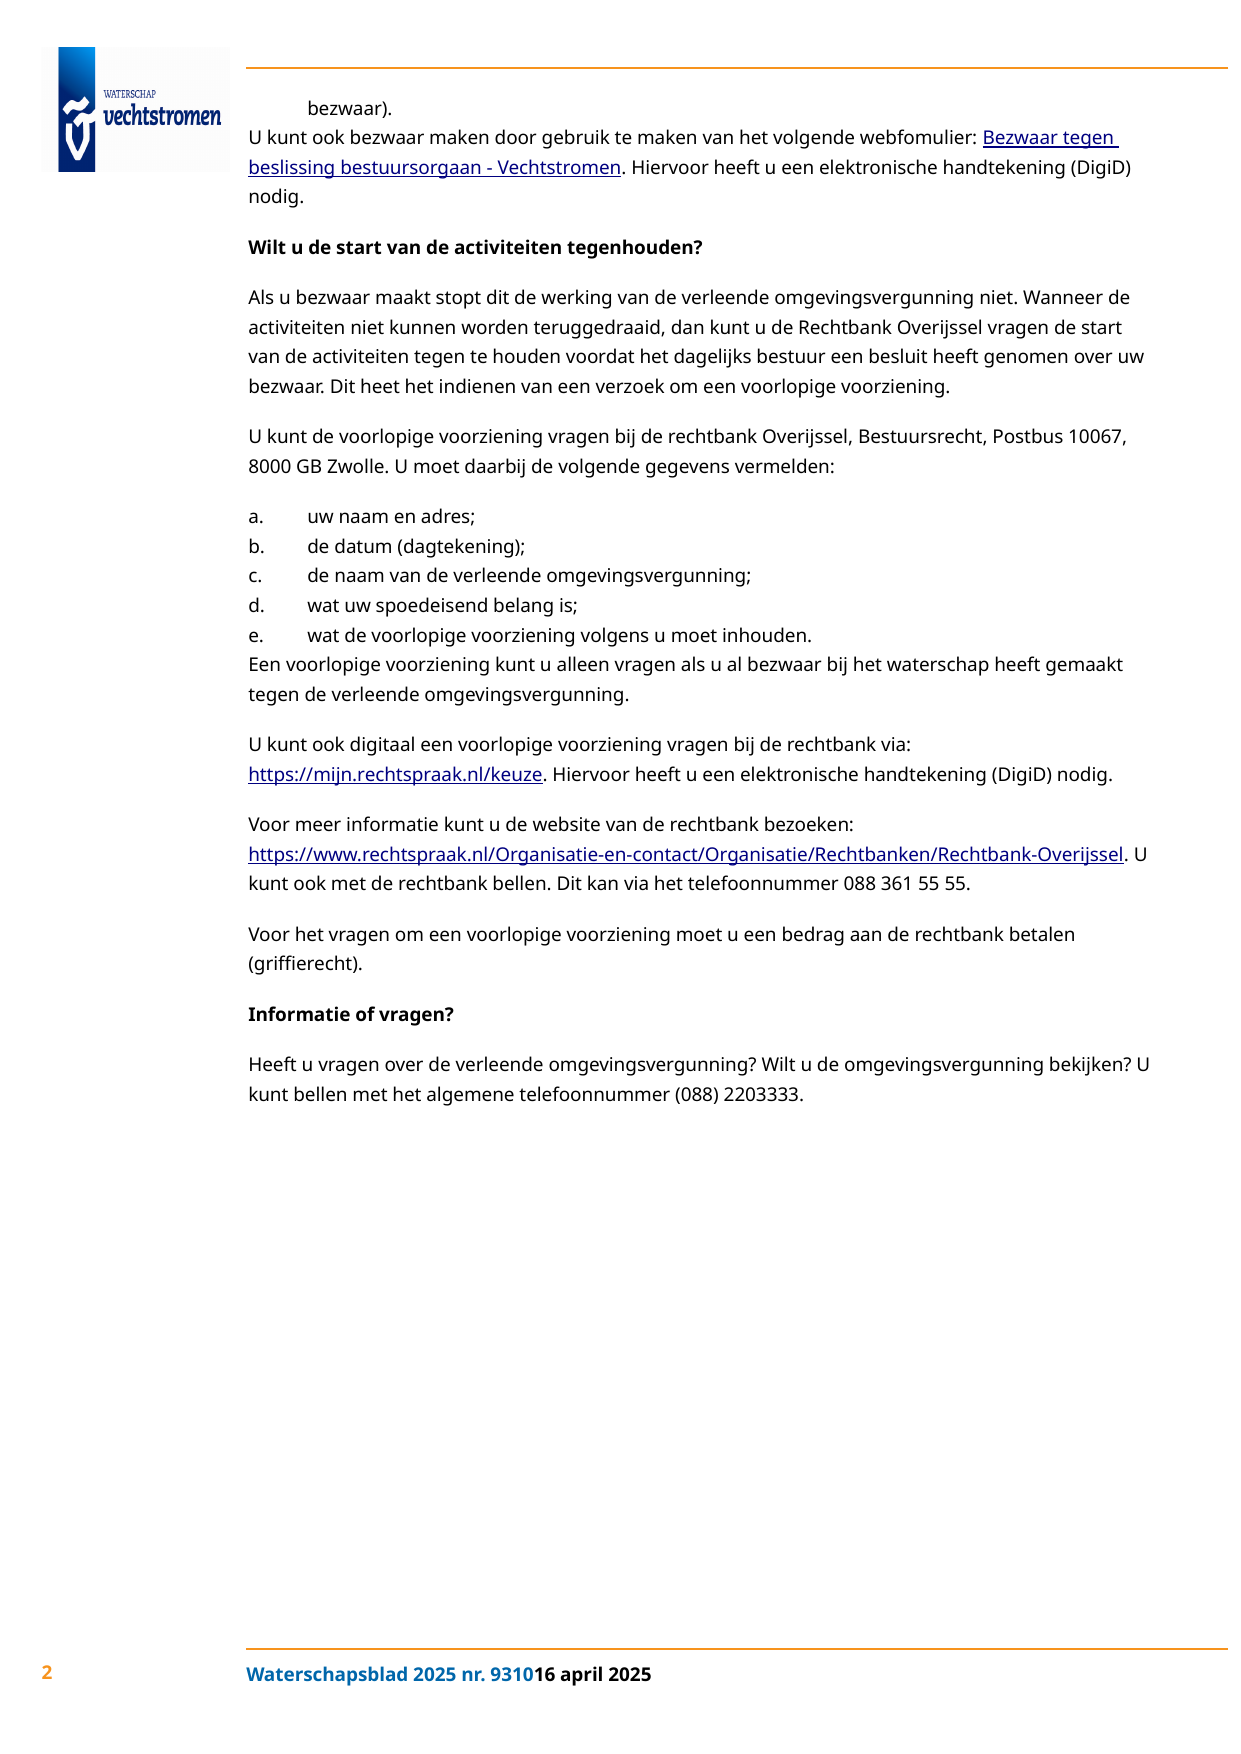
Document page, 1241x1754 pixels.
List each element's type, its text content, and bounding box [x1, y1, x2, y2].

picture [41, 47, 231, 172]
text Informatie of vragen? [248, 1001, 1152, 1027]
text U kunt de voorlopige voorziening vragen bij de rechtbank Overijssel, Bestuursrecht, Postbus 10067, 8000 GB Zwolle. U moet daarbij de volgende gegevens vermelden: [248, 423, 1152, 479]
text Voor het vragen om een voorlopige voorziening moet u een bedrag aan de rechtbank betalen (griffierecht). [248, 921, 1152, 976]
list de naam van de verleende omgevingsvergunning; [248, 563, 1152, 588]
text Een voorlopige voorziening kunt u alleen vragen als u al bezwaar bij het waterschap heeft gemaakt tegen de verleende omgevingsvergunning. [248, 651, 1152, 707]
text Wilt u de start van de activiteiten tegenhouden? [248, 234, 1152, 260]
list wat uw spoedeisend belang is; [248, 592, 1152, 618]
list uw naam en adres; [248, 503, 1152, 529]
list de datum (dagtekening); [248, 533, 1152, 559]
text U kunt ook bezwaar maken door gebruik te maken van het volgende webfomulier: Bezwaar tegen beslissing bestuursorgaan - Vechtstromen. Hiervoor heeft u een elektronische handtekening (DigiD) nodig. [248, 124, 1152, 209]
text Als u bezwaar maakt stopt dit de werking van de verleende omgevingsvergunning niet. Wanneer de activiteiten niet kunnen worden teruggedraaid, dan kunt u de Rechtbank Overijssel vragen de start van de activiteiten tegen te houden voordat het dagelijks bestuur een besluit heeft genomen over uw bezwaar. Dit heet het indienen van een verzoek om een voorlopige voorziening. [248, 284, 1152, 399]
list bezwaar). [248, 95, 1152, 121]
list wat de voorlopige voorziening volgens u moet inhouden. [248, 622, 1152, 648]
text Heeft u vragen over de verleende omgevingsvergunning? Wilt u de omgevingsvergunning bekijken? U kunt bellen met het algemene telefoonnummer (088) 2203333. [248, 1051, 1152, 1107]
text U kunt ook digitaal een voorlopige voorziening vragen bij de rechtbank via: https://mijn.rechtspraak.nl/keuze. Hiervoor heeft u een elektronische handtekening (DigiD) nodig. [248, 731, 1152, 787]
text Voor meer informatie kunt u de website van de rechtbank bezoeken: https://www.rechtspraak.nl/Organisatie-en-contact/Organisatie/Rechtbanken/Rechtbank-Overijssel. U kunt ook met de rechtbank bellen. Dit kan via het telefoonnummer 088 361 55 55. [248, 811, 1152, 896]
